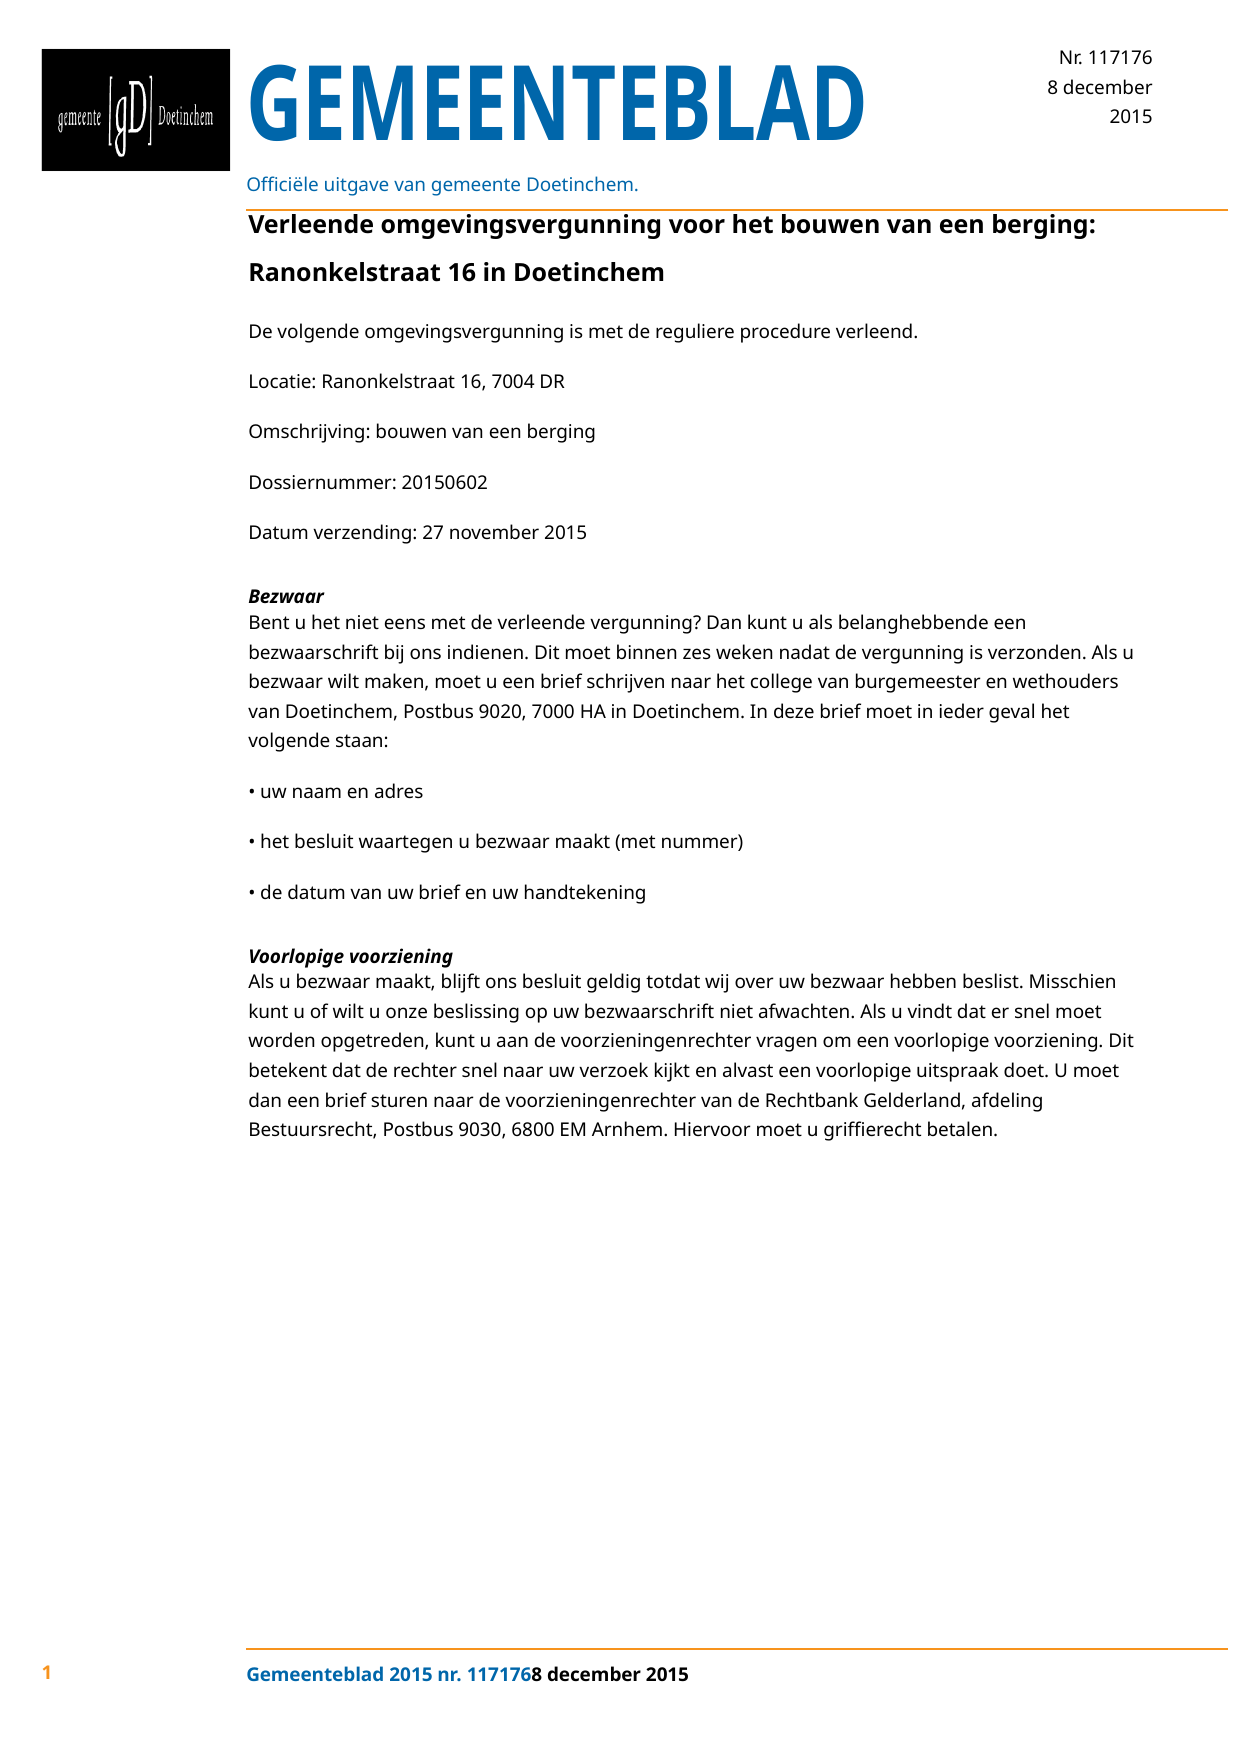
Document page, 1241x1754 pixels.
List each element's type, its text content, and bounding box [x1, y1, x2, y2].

text Bezwaar [248, 583, 1152, 609]
text Datum verzending: 27 november 2015 [248, 519, 1152, 545]
text Voorlopige voorziening [248, 943, 1152, 968]
text • het besluit waartegen u bezwaar maakt (met nummer) [248, 828, 1152, 854]
text Locatie: Ranonkelstraat 16, 7004 DR [248, 368, 1152, 394]
text De volgende omgevingsvergunning is met de reguliere procedure verleend. [248, 318, 1152, 344]
text • de datum van uw brief en uw handtekening [248, 879, 1152, 904]
text Verleende omgevingsvergunning voor het bouwen van een berging: Ranonkelstraat 16 in Doetinchem [248, 211, 1152, 288]
text • uw naam en adres [248, 778, 1152, 804]
text Als u bezwaar maakt, blijft ons besluit geldig totdat wij over uw bezwaar hebben beslist. Misschien kunt u of wilt u onze beslissing op uw bezwaarschrift niet afwachten. Als u vindt dat er snel moet worden opgetreden, kunt u aan de voorzieningenrechter vragen om een voorlopige voorziening. Dit betekent dat de rechter snel naar uw verzoek kijkt en alvast een voorlopige uitspraak doet. U moet dan een brief sturen naar de voorzieningenrechter van de Rechtbank Gelderland, afdeling Bestuursrecht, Postbus 9030, 6800 EM Arnhem. Hiervoor moet u griffierecht betalen. [248, 968, 1152, 1142]
text Omschrijving: bouwen van een berging [248, 419, 1152, 444]
picture [41, 47, 231, 172]
text Bent u het niet eens met de verleende vergunning? Dan kunt u als belanghebbende een bezwaarschrift bij ons indienen. Dit moet binnen zes weken nadat de vergunning is verzonden. Als u bezwaar wilt maken, moet u een brief schrijven naar het college van burgemeester en wethouders van Doetinchem, Postbus 9020, 7000 HA in Doetinchem. In deze brief moet in ieder geval het volgende staan: [248, 609, 1152, 753]
text Dossiernummer: 20150602 [248, 469, 1152, 495]
